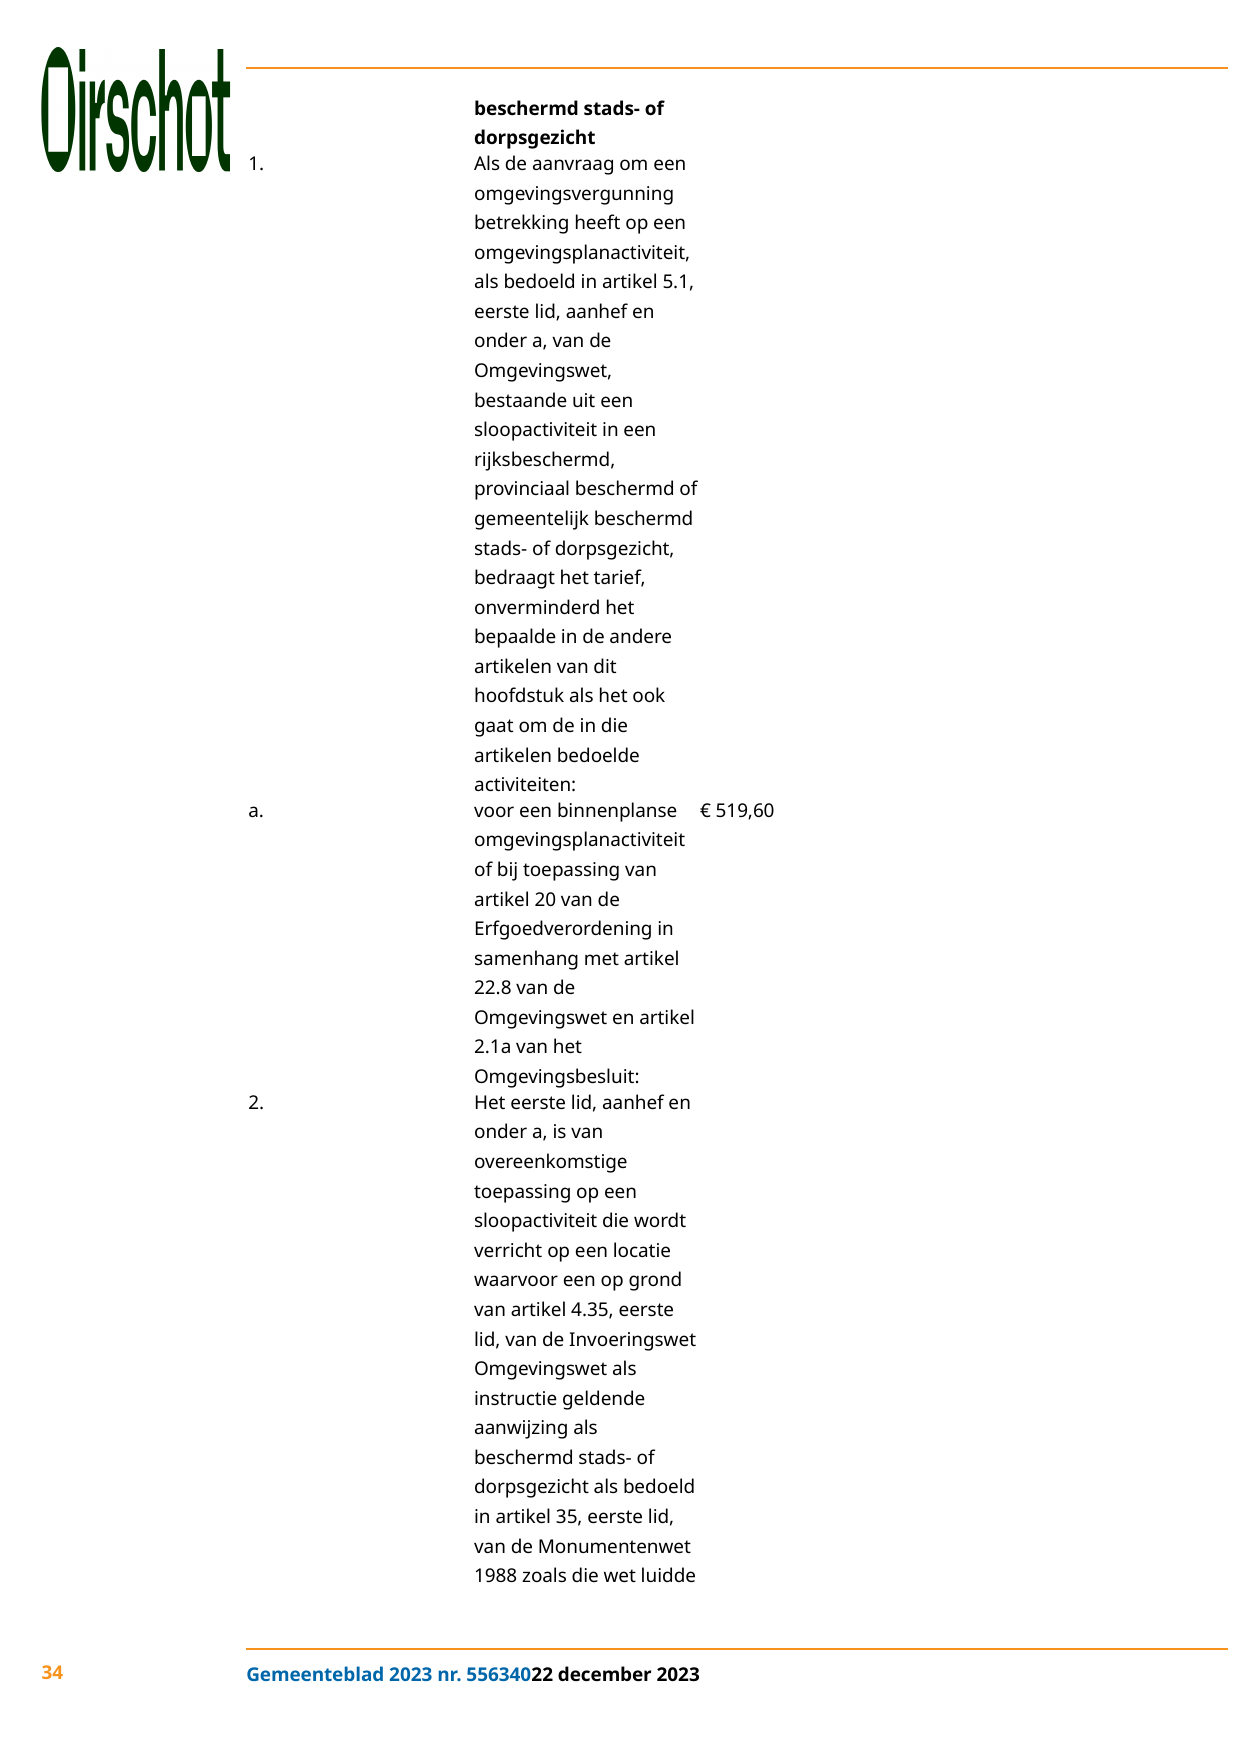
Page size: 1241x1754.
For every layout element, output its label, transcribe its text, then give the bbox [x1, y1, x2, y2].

table_cell [700, 95, 926, 150]
table_cell [700, 1089, 926, 1588]
table_cell Als de aanvraag om een omgevingsvergunning betrekking heeft op een omgevingsplanactiviteit, als bedoeld in artikel 5.1, eerste lid, aanhef en onder a, van de Omgevingswet, bestaande uit een sloopactiviteit in een rijksbeschermd, provinciaal beschermd of gemeentelijk beschermd stads- of dorpsgezicht, bedraagt het tarief, onverminderd het bepaalde in de andere artikelen van dit hoofdstuk als het ook gaat om de in die artikelen bedoelde activiteiten: [474, 150, 700, 797]
table_cell [700, 150, 926, 797]
table_cell 2. [248, 1089, 474, 1588]
table_cell [926, 797, 1152, 1089]
table_cell [926, 1089, 1152, 1588]
table_cell 1. [248, 150, 474, 797]
table_cell beschermd stads- of dorpsgezicht [474, 95, 700, 150]
table_cell [926, 150, 1152, 797]
table_cell € 519,60 [700, 797, 926, 1089]
table_cell a. [248, 797, 474, 1089]
table_cell [926, 95, 1152, 150]
table_cell [248, 95, 474, 150]
picture [41, 47, 231, 172]
table_cell voor een binnenplanse omgevingsplanactiviteit of bij toepassing van artikel 20 van de Erfgoedverordening in samenhang met artikel 22.8 van de Omgevingswet en artikel 2.1a van het Omgevingsbesluit: [474, 797, 700, 1089]
table_cell Het eerste lid, aanhef en onder a, is van overeenkomstige toepassing op een sloopactiviteit die wordt verricht op een locatie waarvoor een op grond van artikel 4.35, eerste lid, van de Invoeringswet Omgevingswet als instructie geldende aanwijzing als beschermd stads- of dorpsgezicht als bedoeld in artikel 35, eerste lid, van de Monumentenwet 1988 zoals die wet luidde [474, 1089, 700, 1588]
